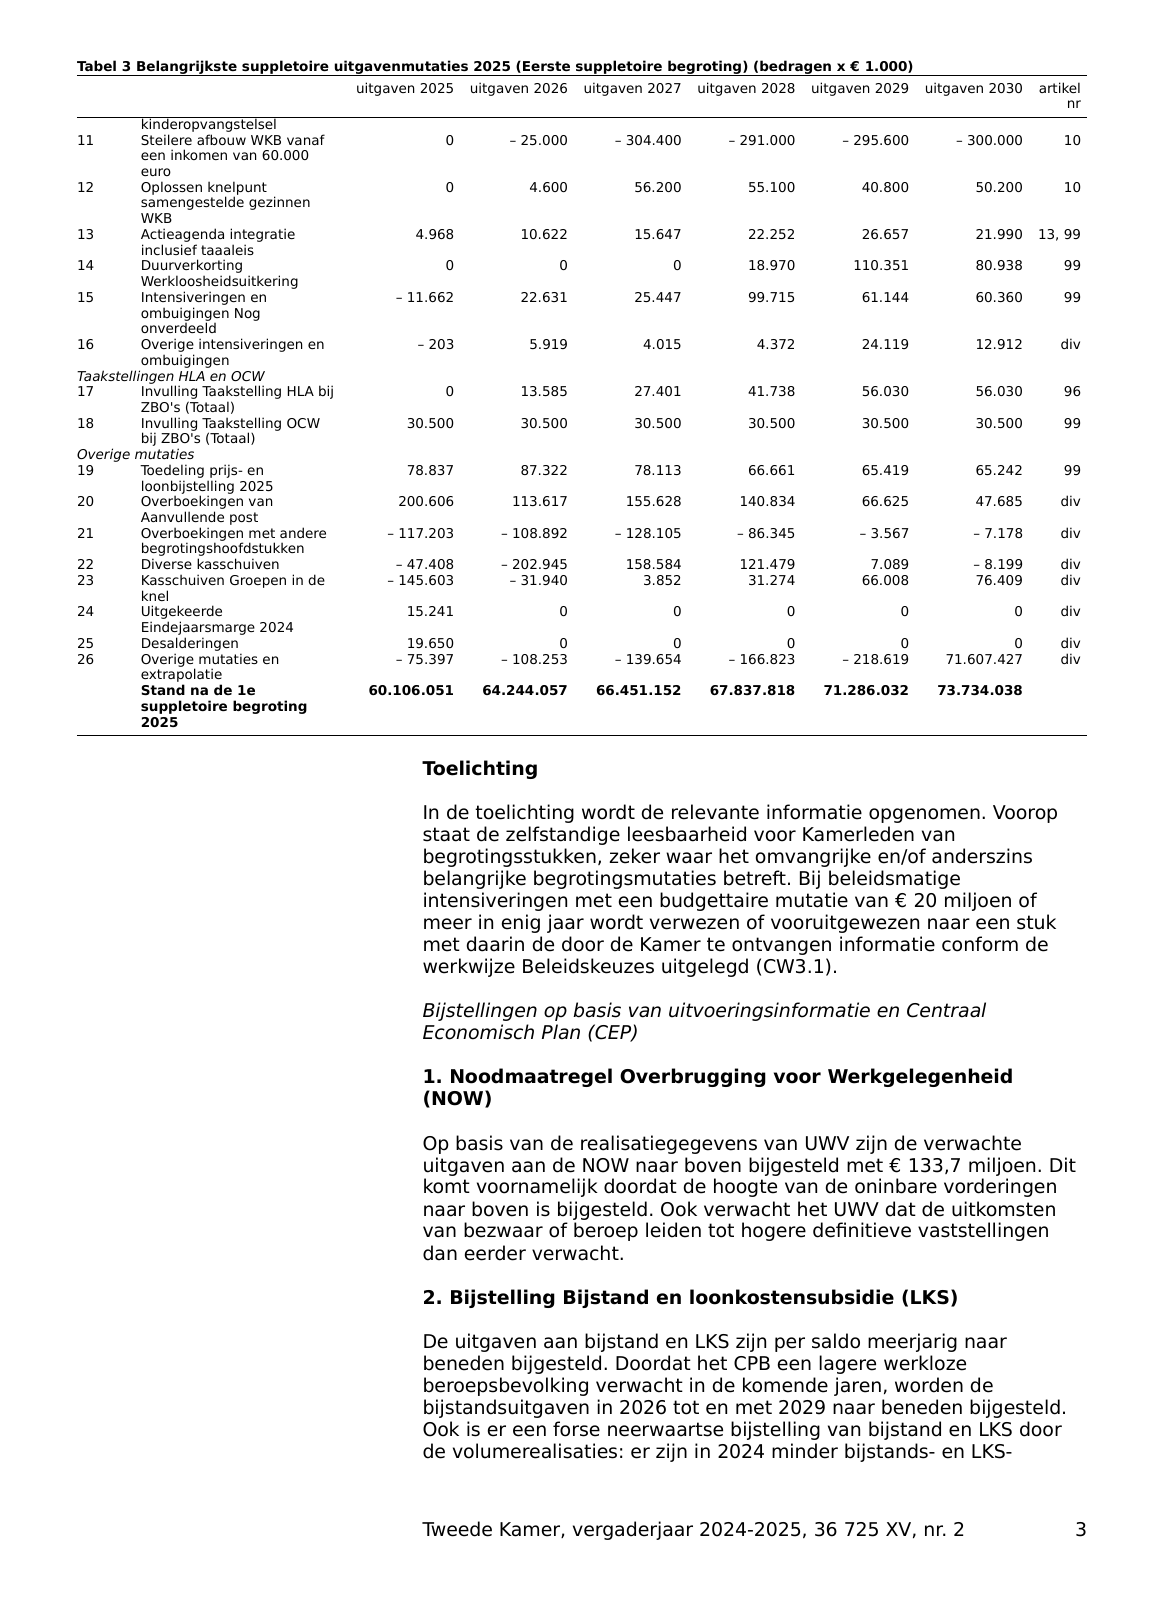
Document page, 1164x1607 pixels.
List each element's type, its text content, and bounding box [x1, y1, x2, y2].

table_cell 66.451.152 [574, 683, 687, 735]
table_cell – 128.105 [574, 526, 687, 557]
table_cell – 108.253 [460, 651, 574, 683]
table_cell Overige intensiveringen en ombuigingen [135, 337, 346, 368]
table_cell 0 [801, 604, 915, 636]
table_cell 10 [1029, 133, 1087, 179]
table_cell 110.351 [801, 258, 915, 290]
table_cell – 108.892 [460, 526, 574, 557]
table_cell 22.252 [688, 227, 801, 258]
table_cell div [1029, 651, 1087, 683]
table_cell Duurverkorting Werkloosheidsuitkering [135, 258, 346, 290]
table_cell – 3.567 [801, 526, 915, 557]
table_cell 47.685 [915, 494, 1029, 526]
table_cell Intensiveringen en ombuigingen Nog onverdeeld [135, 290, 346, 337]
table_cell 40.800 [801, 180, 915, 227]
table_cell 87.322 [460, 463, 574, 494]
table_cell uitgaven 2028 [688, 76, 801, 117]
table_cell [801, 118, 915, 132]
table_cell 19 [77, 463, 134, 494]
table_cell [688, 118, 801, 132]
table_cell 0 [346, 180, 460, 227]
table_cell 200.606 [346, 494, 460, 526]
table_cell 99 [1029, 290, 1087, 337]
table_cell – 218.619 [801, 651, 915, 683]
table_cell 60.360 [915, 290, 1029, 337]
table_cell 0 [801, 636, 915, 651]
table_cell 66.661 [688, 463, 801, 494]
table_cell [346, 368, 460, 384]
table_cell 30.500 [460, 416, 574, 447]
table_cell Uitgekeerde Eindejaarsmarge 2024 [135, 604, 346, 636]
table_cell div [1029, 636, 1087, 651]
table_cell 56.200 [574, 180, 687, 227]
table_cell 16 [77, 337, 134, 368]
table_cell 41.738 [688, 384, 801, 416]
table_cell uitgaven 2029 [801, 76, 915, 117]
table_cell 12.912 [915, 337, 1029, 368]
table_cell 15 [77, 290, 134, 337]
table_cell 56.030 [801, 384, 915, 416]
table_cell 26 [77, 651, 134, 683]
table_cell 12 [77, 180, 134, 227]
table_cell 0 [915, 604, 1029, 636]
table_cell 25 [77, 636, 134, 651]
table_cell 66.008 [801, 573, 915, 604]
table_cell [574, 118, 687, 132]
table_cell uitgaven 2026 [460, 76, 574, 117]
table_cell Stand na de 1e suppletoire begroting 2025 [135, 683, 346, 735]
table_cell [346, 118, 460, 132]
table_cell 17 [77, 384, 134, 416]
table_cell 20 [77, 494, 134, 526]
table_cell 64.244.057 [460, 683, 574, 735]
table_cell Overboekingen met andere begrotingshoofdstukken [135, 526, 346, 557]
table_cell 65.419 [801, 463, 915, 494]
table_cell Overige mutaties [77, 447, 346, 463]
table_cell 30.500 [574, 416, 687, 447]
table_cell uitgaven 2027 [574, 76, 687, 117]
table_cell artikel nr [1029, 76, 1087, 117]
table_cell 80.938 [915, 258, 1029, 290]
table_cell div [1029, 573, 1087, 604]
table_cell 13.585 [460, 384, 574, 416]
table_cell 0 [915, 636, 1029, 651]
table_cell div [1029, 526, 1087, 557]
table_cell Overboekingen van Aanvullende post [135, 494, 346, 526]
table_cell Taakstellingen HLA en OCW [77, 368, 346, 384]
table_cell – 7.178 [915, 526, 1029, 557]
table_cell 5.919 [460, 337, 574, 368]
table_cell Oplossen knelpunt samengestelde gezinnen WKB [135, 180, 346, 227]
table_cell – 8.199 [915, 557, 1029, 573]
table_cell – 117.203 [346, 526, 460, 557]
table_cell 23 [77, 573, 134, 604]
table_cell 24 [77, 604, 134, 636]
table_cell 0 [460, 604, 574, 636]
table_cell Desalderingen [135, 636, 346, 651]
table_cell 99 [1029, 463, 1087, 494]
table_cell 50.200 [915, 180, 1029, 227]
table_cell 11 [77, 133, 134, 179]
table_cell 66.625 [801, 494, 915, 526]
table_cell – 166.823 [688, 651, 801, 683]
table_cell 65.242 [915, 463, 1029, 494]
table_cell 7.089 [801, 557, 915, 573]
table_cell 31.274 [688, 573, 801, 604]
table_cell 0 [574, 636, 687, 651]
subtitle 1. Noodmaatregel Overbrugging voor Werkgelegenheid (NOW) [422, 1066, 1087, 1110]
table_cell 4.968 [346, 227, 460, 258]
table_cell – 47.408 [346, 557, 460, 573]
table_cell 26.657 [801, 227, 915, 258]
table_cell div [1029, 337, 1087, 368]
table_cell 4.015 [574, 337, 687, 368]
table_cell [915, 447, 1029, 463]
table_cell – 203 [346, 337, 460, 368]
table_cell [1029, 683, 1087, 735]
table_cell – 31.940 [460, 573, 574, 604]
table_cell 18.970 [688, 258, 801, 290]
table_cell 78.837 [346, 463, 460, 494]
table_cell 13 [77, 227, 134, 258]
table_cell 0 [346, 258, 460, 290]
table_cell 155.628 [574, 494, 687, 526]
table_cell 10.622 [460, 227, 574, 258]
table_cell 30.500 [801, 416, 915, 447]
table_cell [688, 368, 801, 384]
table_cell 121.479 [688, 557, 801, 573]
table_cell 13, 99 [1029, 227, 1087, 258]
table_cell [1029, 447, 1087, 463]
table_cell 18 [77, 416, 134, 447]
table_cell [460, 368, 574, 384]
table_cell [460, 447, 574, 463]
table_cell [574, 447, 687, 463]
table_cell 30.500 [346, 416, 460, 447]
table_cell – 300.000 [915, 133, 1029, 179]
table_cell Kasschuiven Groepen in de knel [135, 573, 346, 604]
subtitle 2. Bijstelling Bijstand en loonkostensubsidie (LKS) [422, 1287, 1087, 1308]
table_cell 55.100 [688, 180, 801, 227]
table_cell div [1029, 494, 1087, 526]
table_cell – 291.000 [688, 133, 801, 179]
table_cell 21.990 [915, 227, 1029, 258]
table_cell kinderopvangstelsel [135, 118, 346, 132]
table_cell 71.286.032 [801, 683, 915, 735]
table_cell 99.715 [688, 290, 801, 337]
table_cell 14 [77, 258, 134, 290]
table_cell 0 [346, 384, 460, 416]
table_cell – 145.603 [346, 573, 460, 604]
subtitle Bijstellingen op basis van uitvoeringsinformatie en Centraal Economisch Plan (CEP) [422, 1000, 1087, 1044]
table_cell [1029, 368, 1087, 384]
table_cell [346, 447, 460, 463]
table_cell [688, 447, 801, 463]
table_cell 15.241 [346, 604, 460, 636]
table_cell div [1029, 604, 1087, 636]
table_cell Diverse kasschuiven [135, 557, 346, 573]
table_cell – 304.400 [574, 133, 687, 179]
table_cell 0 [688, 604, 801, 636]
table_cell 27.401 [574, 384, 687, 416]
table_cell 19.650 [346, 636, 460, 651]
table_cell – 25.000 [460, 133, 574, 179]
table_cell [801, 447, 915, 463]
table_cell 99 [1029, 416, 1087, 447]
table_cell 0 [574, 604, 687, 636]
table_cell 56.030 [915, 384, 1029, 416]
table_cell div [1029, 557, 1087, 573]
table_cell 96 [1029, 384, 1087, 416]
table_cell [915, 118, 1029, 132]
table_cell 30.500 [688, 416, 801, 447]
text Op basis van de realisatiegegevens van UWV zijn de verwachte uitgaven aan de NOW naar boven bijgesteld met € 133,7 miljoen. Dit komt voornamelijk doordat de hoogte van de oninbare vorderingen naar boven is bijgesteld. Ook verwacht het UWV dat de uitkomsten van bezwaar of beroep leiden tot hogere definitieve vaststellingen dan eerder verwacht. [422, 1132, 1087, 1264]
table_cell 99 [1029, 258, 1087, 290]
table_cell 73.734.038 [915, 683, 1029, 735]
table_cell Steilere afbouw WKB vanaf een inkomen van 60.000 euro [135, 133, 346, 179]
table_cell Invulling Taakstelling HLA bij ZBO's (Totaal) [135, 384, 346, 416]
table_cell 60.106.051 [346, 683, 460, 735]
table_cell [460, 118, 574, 132]
table_cell 76.409 [915, 573, 1029, 604]
table_cell uitgaven 2030 [915, 76, 1029, 117]
table_cell 30.500 [915, 416, 1029, 447]
table_cell 22.631 [460, 290, 574, 337]
table_cell 3.852 [574, 573, 687, 604]
table_cell 113.617 [460, 494, 574, 526]
table_cell – 295.600 [801, 133, 915, 179]
table_cell – 11.662 [346, 290, 460, 337]
table_cell 0 [460, 636, 574, 651]
subtitle Toelichting [422, 758, 1087, 780]
table_cell 0 [574, 258, 687, 290]
table_cell uitgaven 2025 [346, 76, 460, 117]
table_cell 0 [460, 258, 574, 290]
table_cell Overige mutaties en extrapolatie [135, 651, 346, 683]
table_cell 71.607.427 [915, 651, 1029, 683]
table_cell 67.837.818 [688, 683, 801, 735]
table_cell 0 [688, 636, 801, 651]
table_cell 4.372 [688, 337, 801, 368]
table_cell 140.834 [688, 494, 801, 526]
table_cell 4.600 [460, 180, 574, 227]
table_cell [1029, 118, 1087, 132]
table_cell 158.584 [574, 557, 687, 573]
table_cell – 202.945 [460, 557, 574, 573]
table_cell [574, 368, 687, 384]
table_cell 78.113 [574, 463, 687, 494]
table_cell Actieagenda integratie inclusief taaaleis [135, 227, 346, 258]
table_cell 61.144 [801, 290, 915, 337]
table_cell 25.447 [574, 290, 687, 337]
table_cell 10 [1029, 180, 1087, 227]
table_cell – 75.397 [346, 651, 460, 683]
table_cell 24.119 [801, 337, 915, 368]
table_cell 21 [77, 526, 134, 557]
table_cell – 86.345 [688, 526, 801, 557]
table_cell [801, 368, 915, 384]
table_cell Invulling Taakstelling OCW bij ZBO's (Totaal) [135, 416, 346, 447]
text In de toelichting wordt de relevante informatie opgenomen. Voorop staat de zelfstandige leesbaarheid voor Kamerleden van begrotingsstukken, zeker waar het omvangrijke en/of anderszins belangrijke begrotingsmutaties betreft. Bij beleidsmatige intensiveringen met een budgettaire mutatie van € 20 miljoen of meer in enig jaar wordt verwezen of vooruitgewezen naar een stuk met daarin de door de Kamer te ontvangen informatie conform de werkwijze Beleidskeuzes uitgelegd (CW3.1). [422, 802, 1087, 978]
table_cell 22 [77, 557, 134, 573]
table_cell [77, 118, 134, 132]
table_cell [135, 76, 346, 117]
table_header Tabel 3 Belangrijkste suppletoire uitgavenmutaties 2025 (Eerste suppletoire begroting) (bedragen x € 1.000) [77, 59, 1087, 75]
table_cell 0 [346, 133, 460, 179]
text De uitgaven aan bijstand en LKS zijn per saldo meerjarig naar beneden bijgesteld. Doordat het CPB een lagere werkloze beroepsbevolking verwacht in de komende jaren, worden de bijstandsuitgaven in 2026 tot en met 2029 naar beneden bijgesteld. Ook is er een forse neerwaartse bijstelling van bijstand en LKS door de volumerealisaties: er zijn in 2024 minder bijstands- en LKS- [422, 1331, 1087, 1463]
table_cell [77, 683, 134, 735]
table_cell Toedeling prijs- en loonbijstelling 2025 [135, 463, 346, 494]
table_cell 15.647 [574, 227, 687, 258]
table_cell [915, 368, 1029, 384]
table_cell [77, 76, 134, 117]
table_cell – 139.654 [574, 651, 687, 683]
